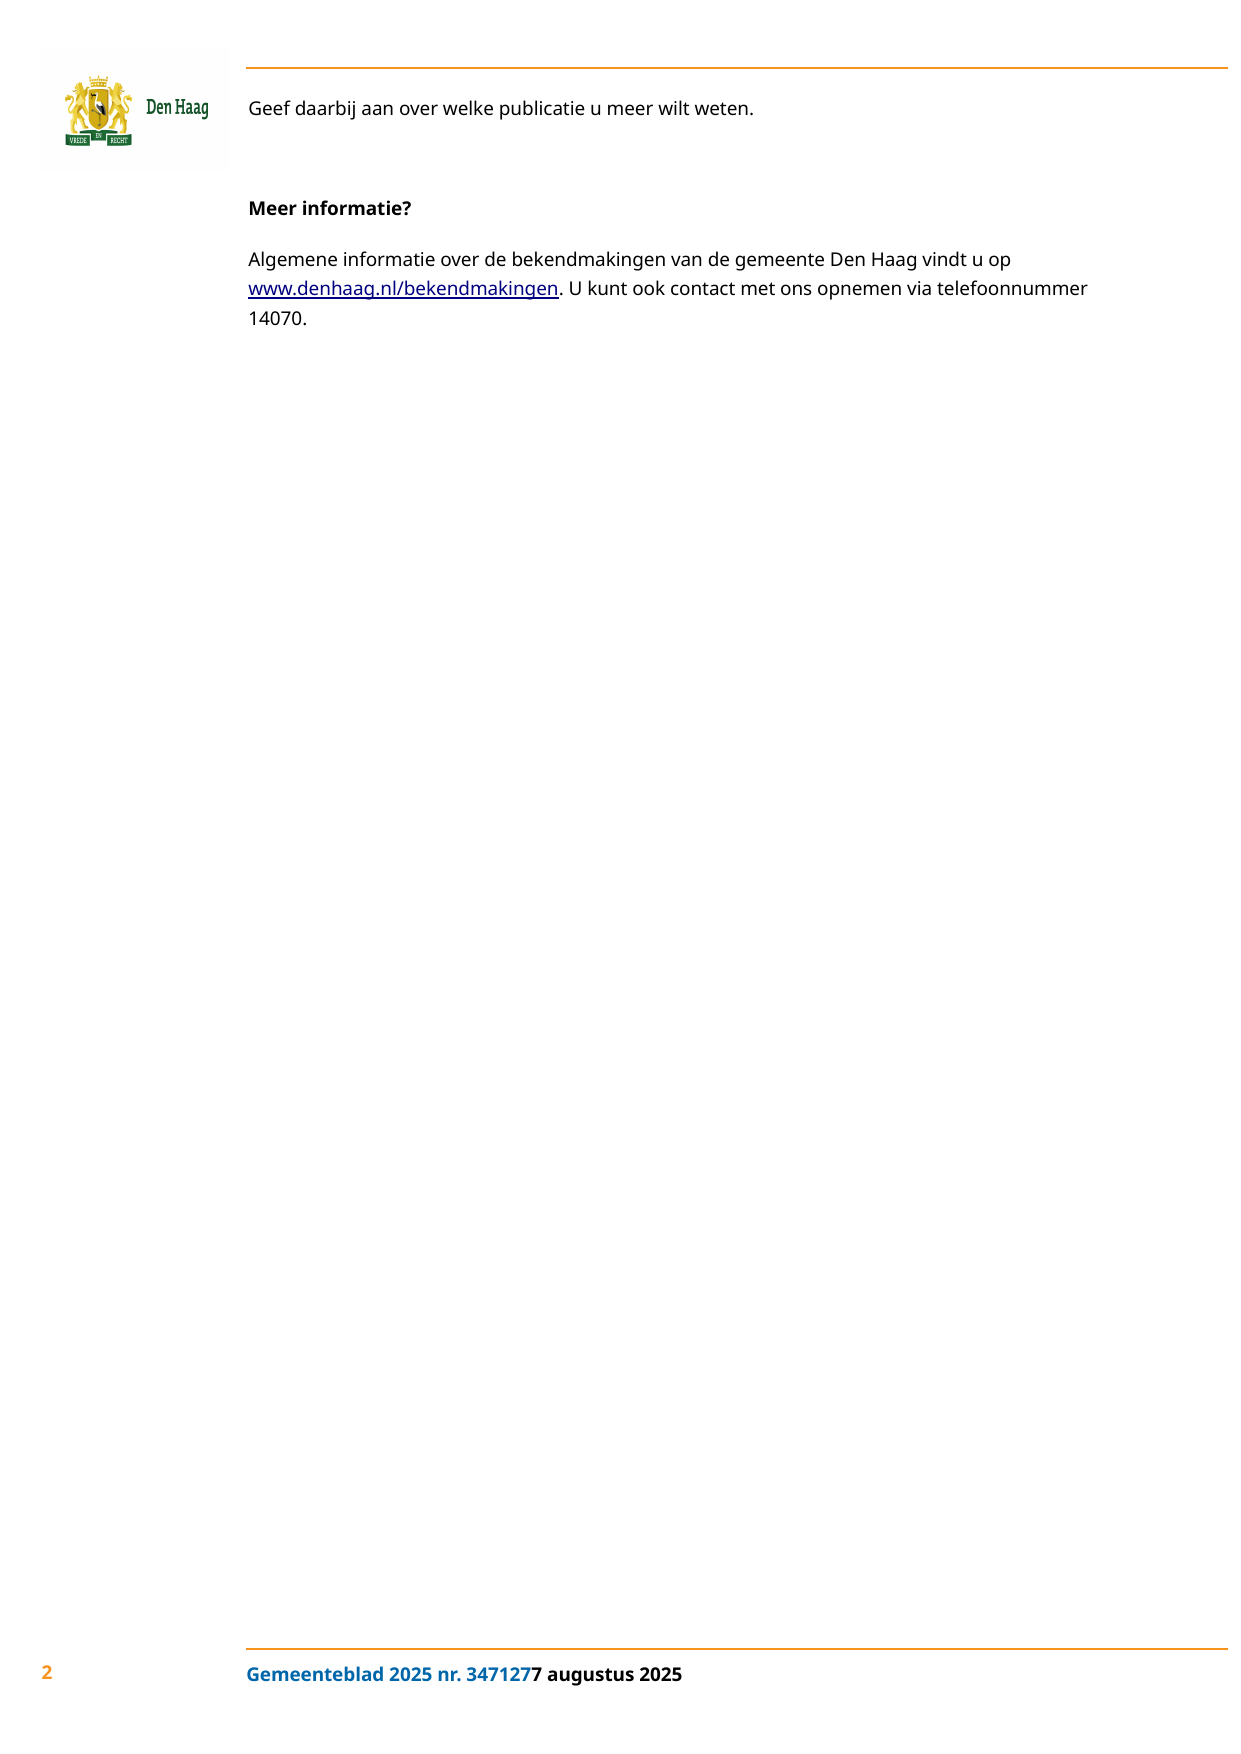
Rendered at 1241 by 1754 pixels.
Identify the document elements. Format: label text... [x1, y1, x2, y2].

picture [41, 47, 231, 172]
text Meer informatie? [248, 196, 1152, 221]
text Algemene informatie over de bekendmakingen van de gemeente Den Haag vindt u op www.denhaag.nl/bekendmakingen. U kunt ook contact met ons opnemen via telefoonnummer 14070. [248, 246, 1152, 331]
text Geef daarbij aan over welke publicatie u meer wilt weten. [248, 95, 1152, 121]
